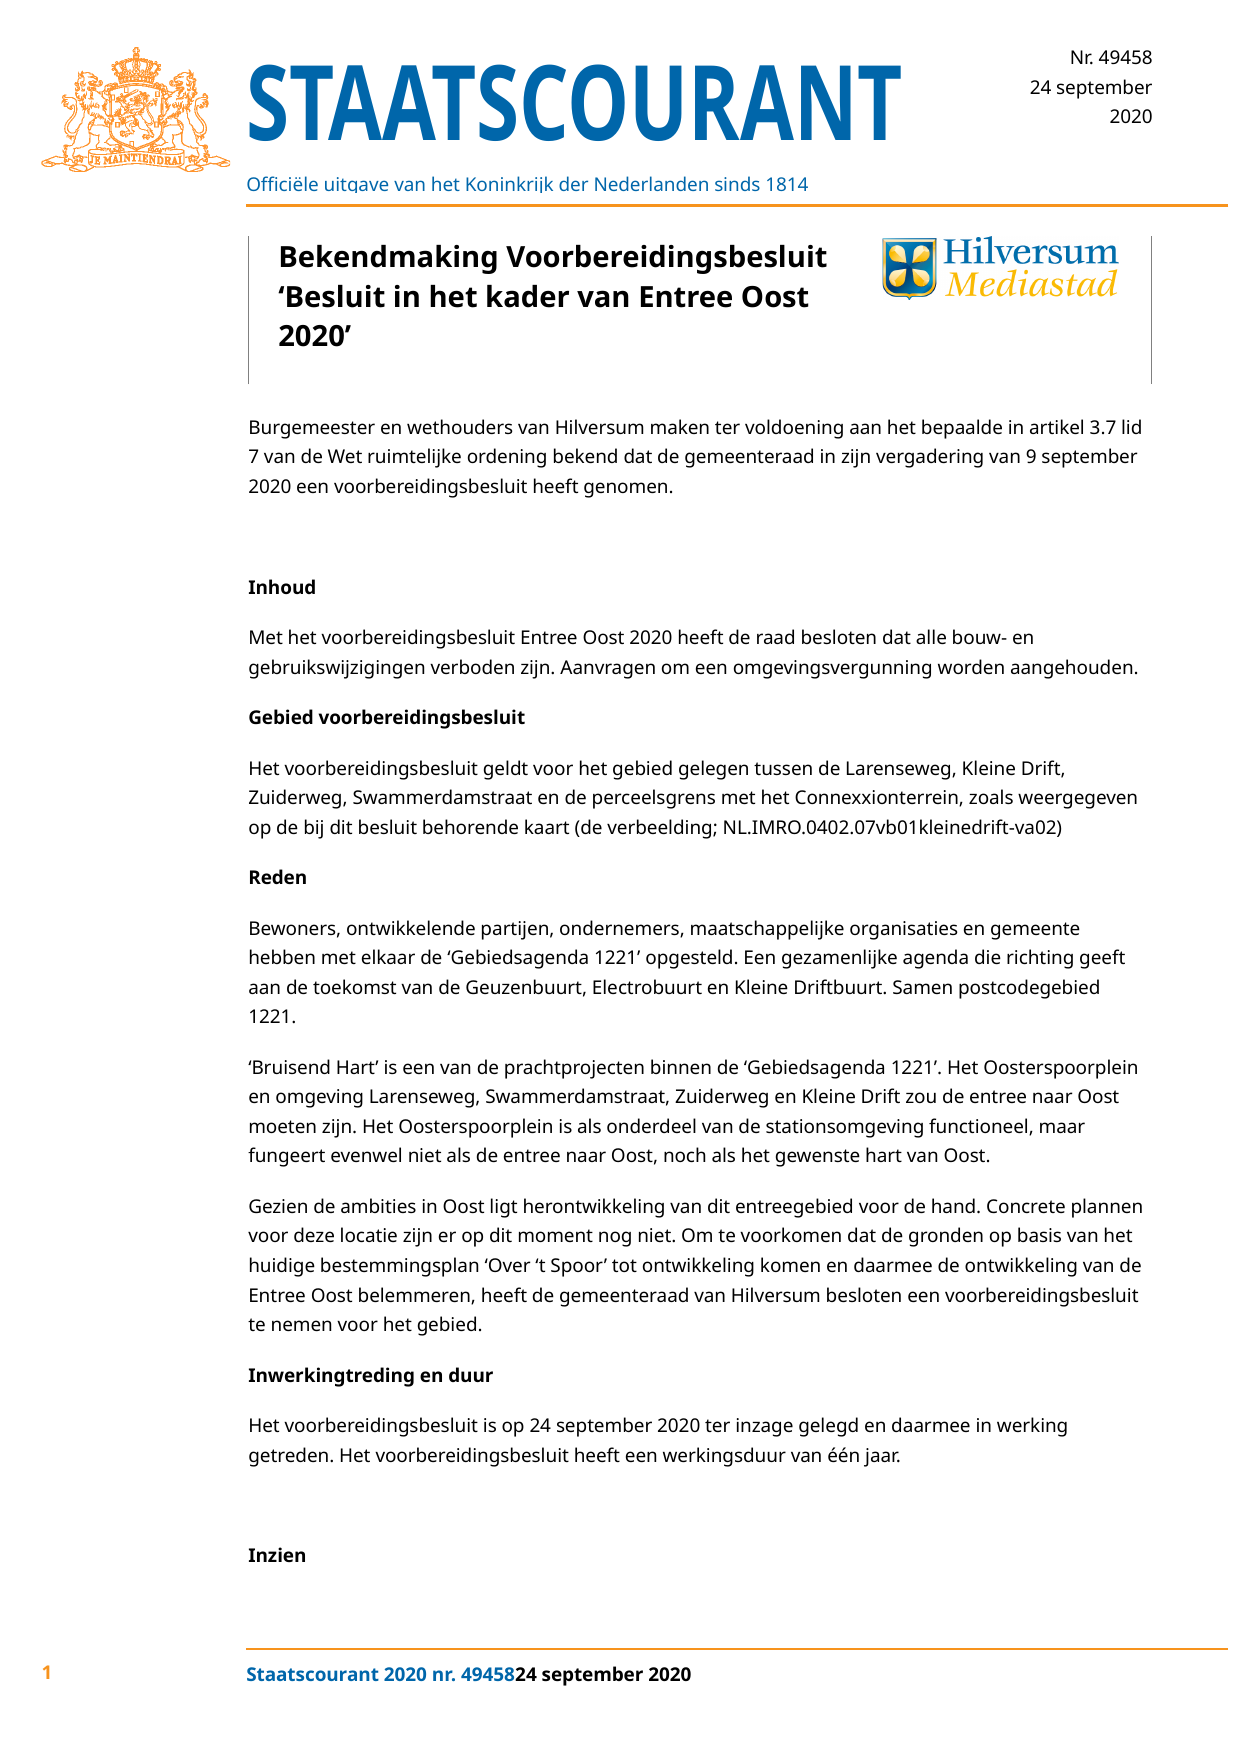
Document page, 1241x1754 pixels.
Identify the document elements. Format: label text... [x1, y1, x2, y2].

table_header [850, 236, 882, 299]
table_header [1119, 236, 1151, 299]
table_header [850, 300, 1151, 384]
text Bewoners, ontwikkelende partijen, ondernemers, maatschappelijke organisaties en gemeente hebben met elkaar de ‘Gebiedsagenda 1221’ opgesteld. Een gezamenlijke agenda die richting geeft aan de toekomst van de Geuzenbuurt, Electrobuurt en Kleine Driftbuurt. Samen postcodegebied 1221. [248, 915, 1152, 1029]
picture [882, 236, 1119, 300]
text Gezien de ambities in Oost ligt herontwikkeling van dit entreegebied voor de hand. Concrete plannen voor deze locatie zijn er op dit moment nog niet. Om te voorkomen dat de gronden op basis van het huidige bestemmingsplan ‘Over ‘t Spoor’ tot ontwikkeling komen en daarmee de ontwikkeling van de Entree Oost belemmeren, heeft de gemeenteraad van Hilversum besloten een voorbereidingsbesluit te nemen voor het gebied. [248, 1193, 1152, 1337]
text Gebied voorbereidingsbesluit [248, 704, 1152, 730]
text Reden [248, 864, 1152, 890]
text ‘Bruisend Hart’ is een van de prachtprojecten binnen de ‘Gebiedsagenda 1221’. Het Oosterspoorplein en omgeving Larenseweg, Swammerdamstraat, Zuiderweg en Kleine Drift zou de entree naar Oost moeten zijn. Het Oosterspoorplein is als onderdeel van de stationsomgeving functioneel, maar fungeert evenwel niet als de entree naar Oost, noch als het gewenste hart van Oost. [248, 1054, 1152, 1168]
text Inhoud [248, 574, 1152, 600]
text Met het voorbereidingsbesluit Entree Oost 2020 heeft de raad besloten dat alle bouw- en gebruikswijzigingen verboden zijn. Aanvragen om een omgevingsvergunning worden aangehouden. [248, 624, 1152, 680]
text Het voorbereidingsbesluit geldt voor het gebied gelegen tussen de Larenseweg, Kleine Drift, Zuiderweg, Swammerdamstraat en de perceelsgrens met het Connexxionterrein, zoals weergegeven op de bij dit besluit behorende kaart (de verbeelding; NL.IMRO.0402.07vb01kleinedrift-va02) [248, 755, 1152, 840]
text Inzien [248, 1543, 1152, 1568]
text Burgemeester en wethouders van Hilversum maken ter voldoening aan het bepaalde in artikel 3.7 lid 7 van de Wet ruimtelijke ordening bekend dat de gemeenteraad in zijn vergadering van 9 september 2020 een voorbereidingsbesluit heeft genomen. [248, 414, 1152, 499]
picture [41, 47, 231, 172]
table_header Bekendmaking Voorbereidingsbesluit ‘Besluit in het kader van Entree Oost 2020’ [249, 236, 850, 384]
text Het voorbereidingsbesluit is op 24 september 2020 ter inzage gelegd en daarmee in werking getreden. Het voorbereidingsbesluit heeft een werkingsduur van één jaar. [248, 1412, 1152, 1468]
text Inwerkingtreding en duur [248, 1362, 1152, 1388]
